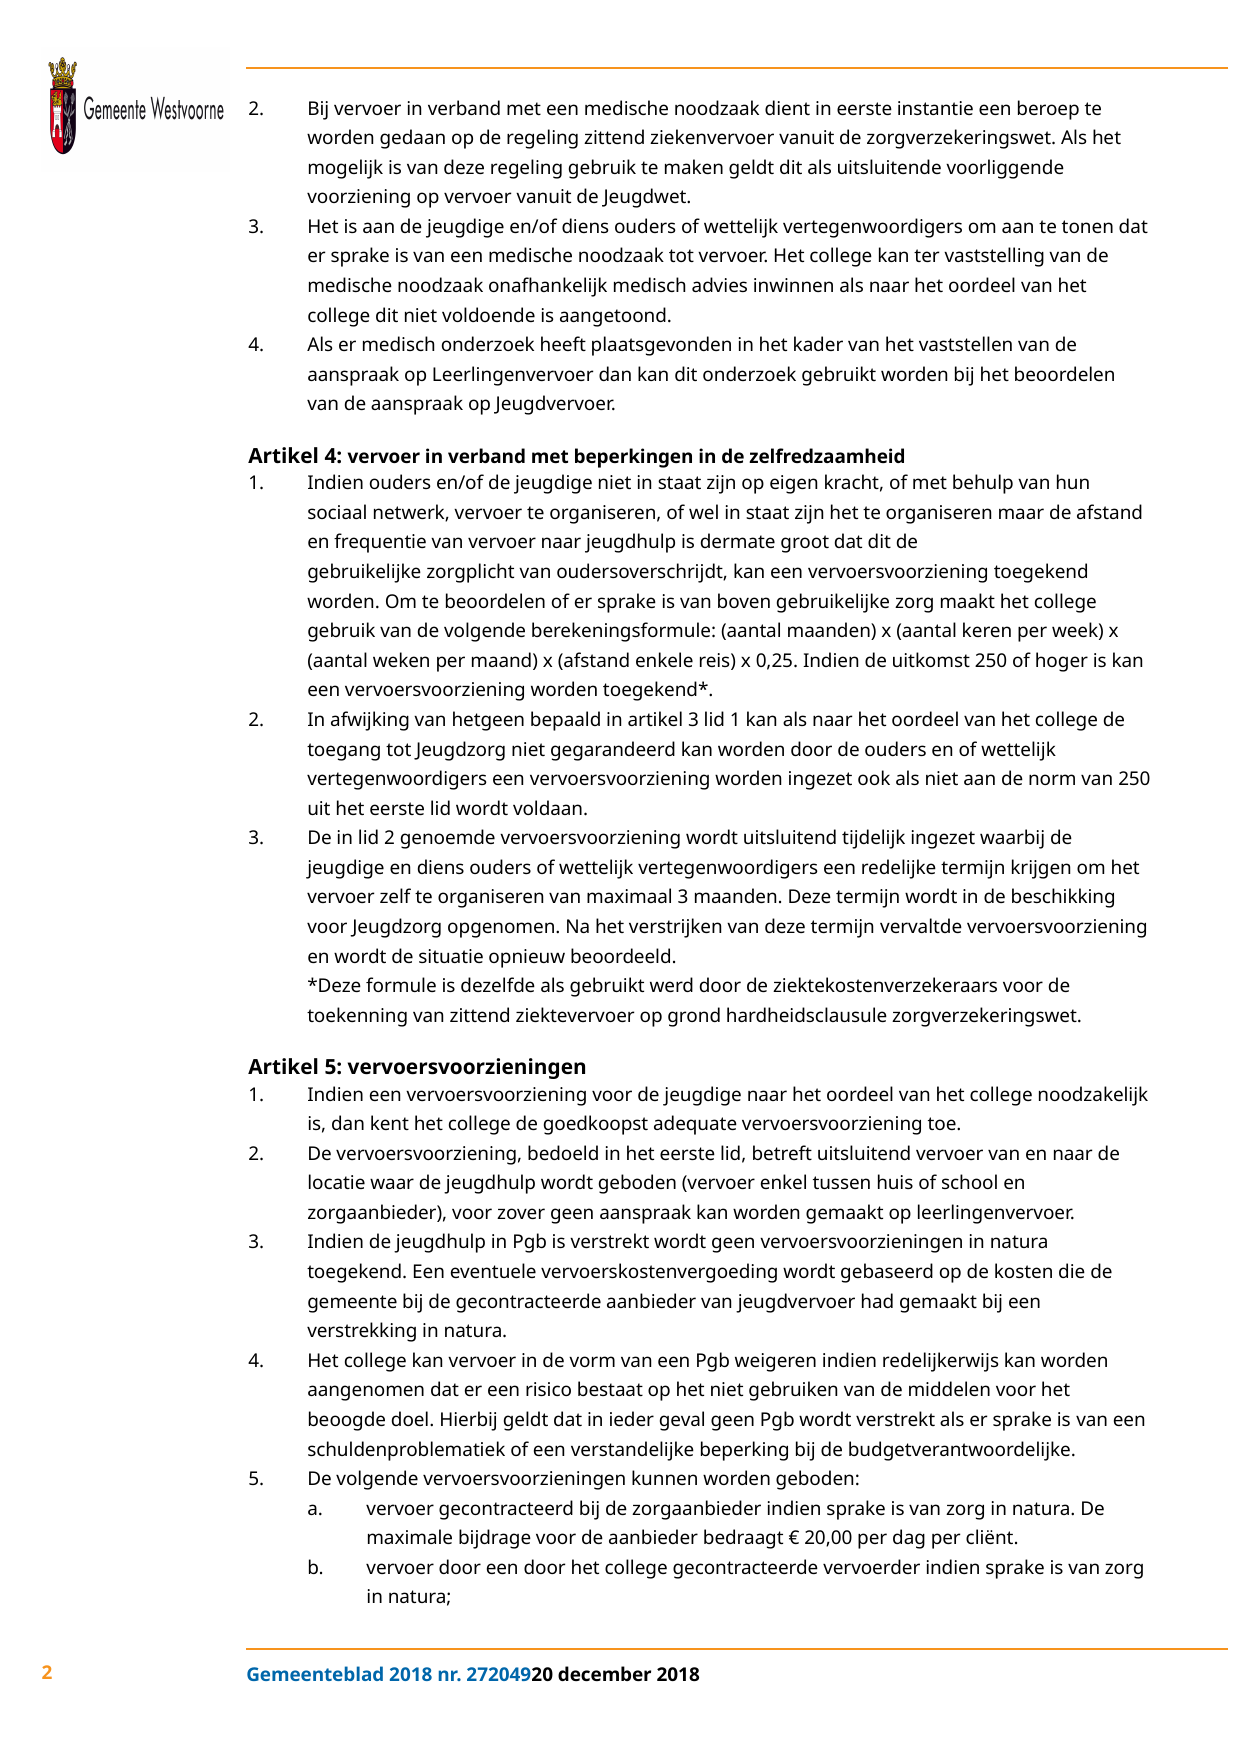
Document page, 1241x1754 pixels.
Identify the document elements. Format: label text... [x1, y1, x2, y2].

list *Deze formule is dezelfde als gebruikt werd door de ziektekostenverzekeraars voor de toekenning van zittend ziektevervoer op grond hardheidsclausule zorgverzekeringswet. [248, 972, 1152, 1028]
list De volgende vervoersvoorzieningen kunnen worden geboden: [248, 1465, 1152, 1491]
list Als er medisch onderzoek heeft plaatsgevonden in het kader van het vaststellen van de aanspraak op Leerlingenvervoer dan kan dit onderzoek gebruikt worden bij het beoordelen van de aanspraak op Jeugdvervoer. [248, 331, 1152, 416]
text Artikel 5: vervoersvoorzieningen [248, 1052, 1152, 1081]
list vervoer gecontracteerd bij de zorgaanbieder indien sprake is van zorg in natura. De maximale bijdrage voor de aanbieder bedraagt € 20,00 per dag per cliënt. [307, 1495, 1152, 1550]
text Artikel 4: vervoer in verband met beperkingen in de zelfredzaamheid [248, 441, 1152, 469]
list Bij vervoer in verband met een medische noodzaak dient in eerste instantie een beroep te worden gedaan op de regeling zittend ziekenvervoer vanuit de zorgverzekeringswet. Als het mogelijk is van deze regeling gebruik te maken geldt dit als uitsluitende voorliggende voorziening op vervoer vanuit de Jeugdwet. [248, 95, 1152, 209]
list Indien ouders en/of de jeugdige niet in staat zijn op eigen kracht, of met behulp van hun sociaal netwerk, vervoer te organiseren, of wel in staat zijn het te organiseren maar de afstand en frequentie van vervoer naar jeugdhulp is dermate groot dat dit de gebruikelijke zorgplicht van oudersoverschrijdt, kan een vervoersvoorziening toegekend worden. Om te beoordelen of er sprake is van boven gebruikelijke zorg maakt het college gebruik van de volgende berekeningsformule: (aantal maanden) x (aantal keren per week) x (aantal weken per maand) x (afstand enkele reis) x 0,25. Indien de uitkomst 250 of hoger is kan een vervoersvoorziening worden toegekend*. [248, 469, 1152, 702]
list Indien een vervoersvoorziening voor de jeugdige naar het oordeel van het college noodzakelijk is, dan kent het college de goedkoopst adequate vervoersvoorziening toe. [248, 1081, 1152, 1136]
list In afwijking van hetgeen bepaald in artikel 3 lid 1 kan als naar het oordeel van het college de toegang tot Jeugdzorg niet gegarandeerd kan worden door de ouders en of wettelijk vertegenwoordigers een vervoersvoorziening worden ingezet ook als niet aan de norm van 250 uit het eerste lid wordt voldaan. [248, 706, 1152, 821]
list De vervoersvoorziening, bedoeld in het eerste lid, betreft uitsluitend vervoer van en naar de locatie waar de jeugdhulp wordt geboden (vervoer enkel tussen huis of school en zorgaanbieder), voor zover geen aanspraak kan worden gemaakt op leerlingenvervoer. [248, 1140, 1152, 1225]
list Indien de jeugdhulp in Pgb is verstrekt wordt geen vervoersvoorzieningen in natura toegekend. Een eventuele vervoerskostenvergoeding wordt gebaseerd op de kosten die de gemeente bij de gecontracteerde aanbieder van jeugdvervoer had gemaakt bij een verstrekking in natura. [248, 1229, 1152, 1343]
list Het college kan vervoer in de vorm van een Pgb weigeren indien redelijkerwijs kan worden aangenomen dat er een risico bestaat op het niet gebruiken van de middelen voor het beoogde doel. Hierbij geldt dat in ieder geval geen Pgb wordt verstrekt als er sprake is van een schuldenproblematiek of een verstandelijke beperking bij de budgetverantwoordelijke. [248, 1347, 1152, 1462]
list Het is aan de jeugdige en/of diens ouders of wettelijk vertegenwoordigers om aan te tonen dat er sprake is van een medische noodzaak tot vervoer. Het college kan ter vaststelling van de medische noodzaak onafhankelijk medisch advies inwinnen als naar het oordeel van het college dit niet voldoende is aangetoond. [248, 213, 1152, 328]
list vervoer door een door het college gecontracteerde vervoerder indien sprake is van zorg in natura; [307, 1554, 1152, 1609]
picture [41, 47, 231, 172]
list De in lid 2 genoemde vervoersvoorziening wordt uitsluitend tijdelijk ingezet waarbij de jeugdige en diens ouders of wettelijk vertegenwoordigers een redelijke termijn krijgen om het vervoer zelf te organiseren van maximaal 3 maanden. Deze termijn wordt in de beschikking voor Jeugdzorg opgenomen. Na het verstrijken van deze termijn vervaltde vervoersvoorziening en wordt de situatie opnieuw beoordeeld. [248, 824, 1152, 968]
